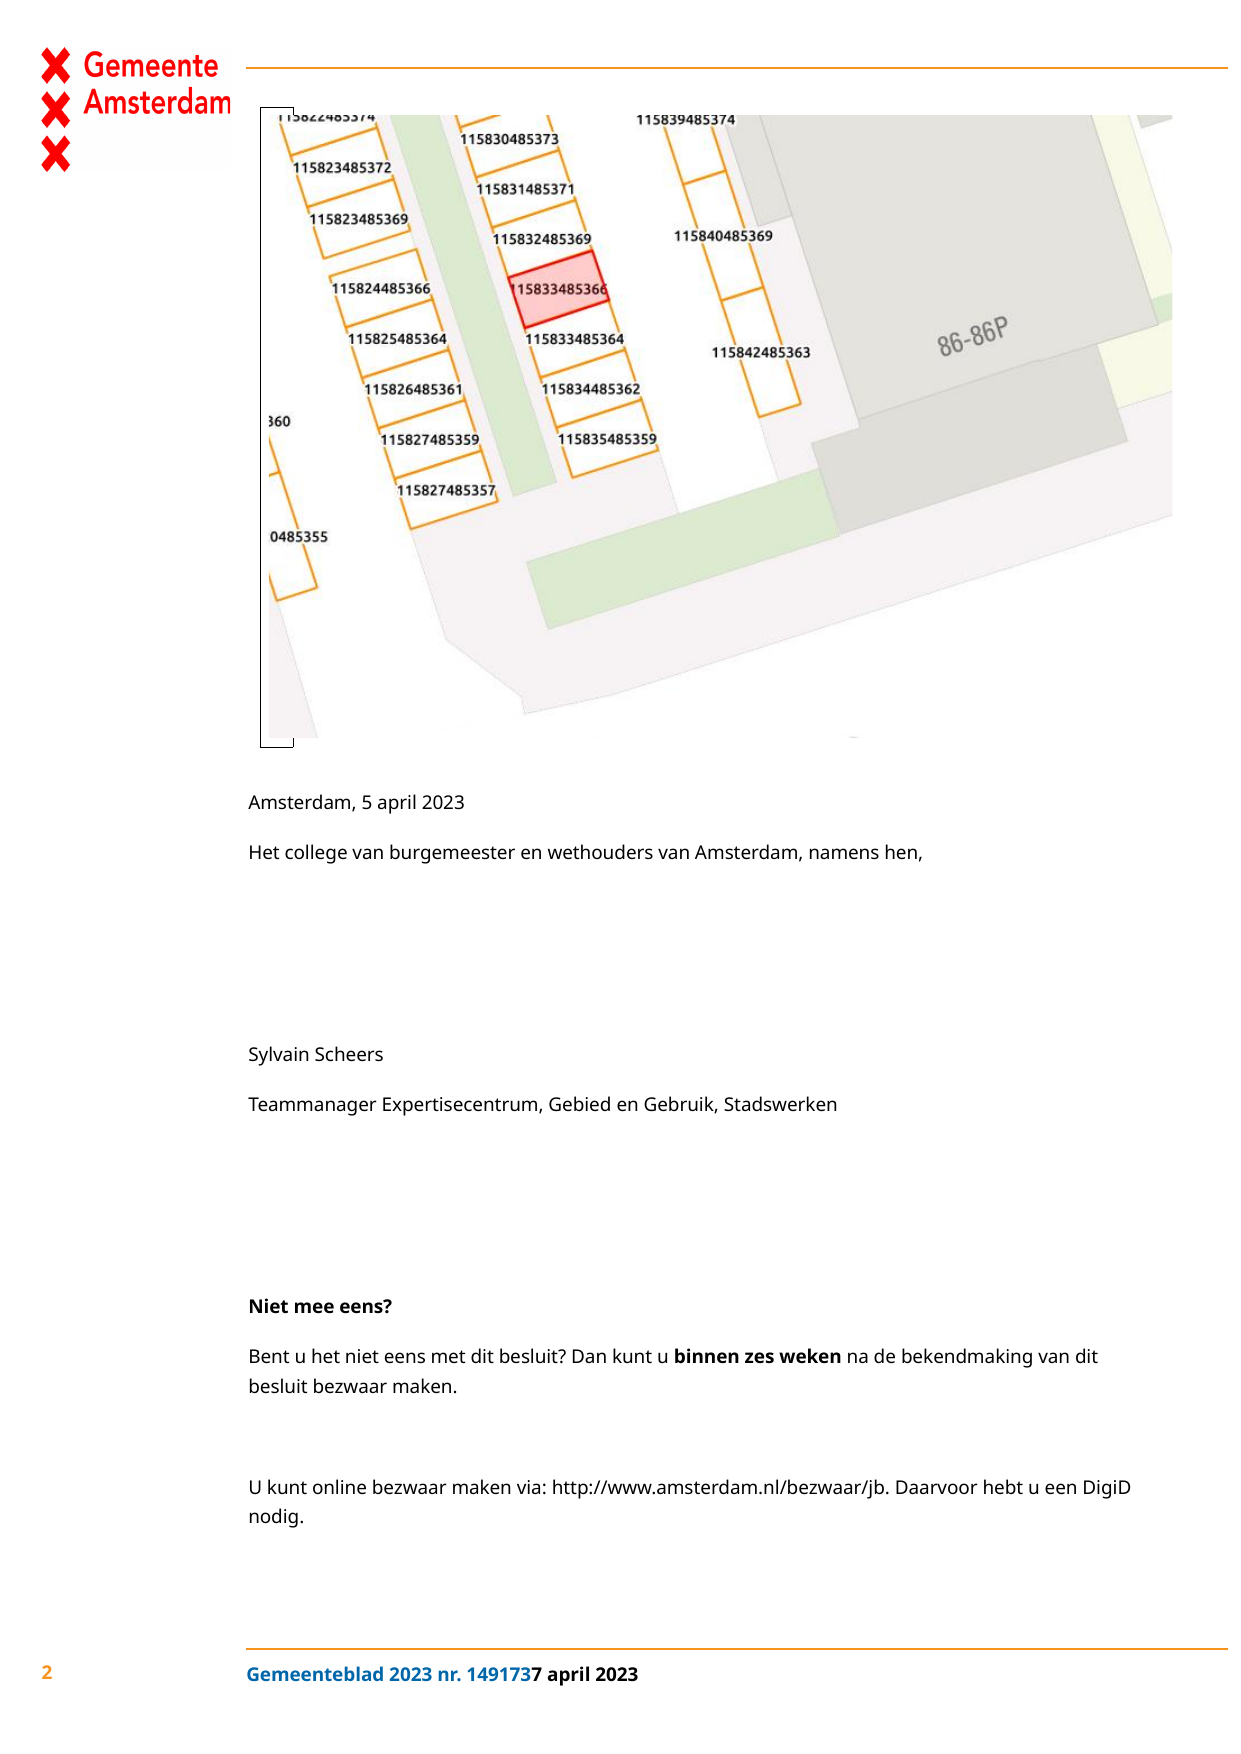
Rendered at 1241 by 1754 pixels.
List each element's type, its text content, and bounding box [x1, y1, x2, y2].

text Bent u het niet eens met dit besluit? Dan kunt u binnen zes weken na de bekendmaking van dit besluit bezwaar maken. [248, 1344, 1152, 1399]
text U kunt online bezwaar maken via: http://www.amsterdam.nl/bezwaar/jb. Daarvoor hebt u een DigiD nodig. [248, 1474, 1152, 1529]
text Teammanager Expertisecentrum, Gebied en Gebruik, Stadswerken [248, 1092, 1152, 1117]
text Sylvain Scheers [248, 1041, 1152, 1067]
picture [41, 47, 231, 172]
text Amsterdam, 5 april 2023 [248, 789, 1152, 815]
text Niet mee eens? [248, 1293, 1152, 1319]
text Het college van burgemeester en wethouders van Amsterdam, namens hen, [248, 839, 1152, 865]
picture [268, 115, 1173, 738]
